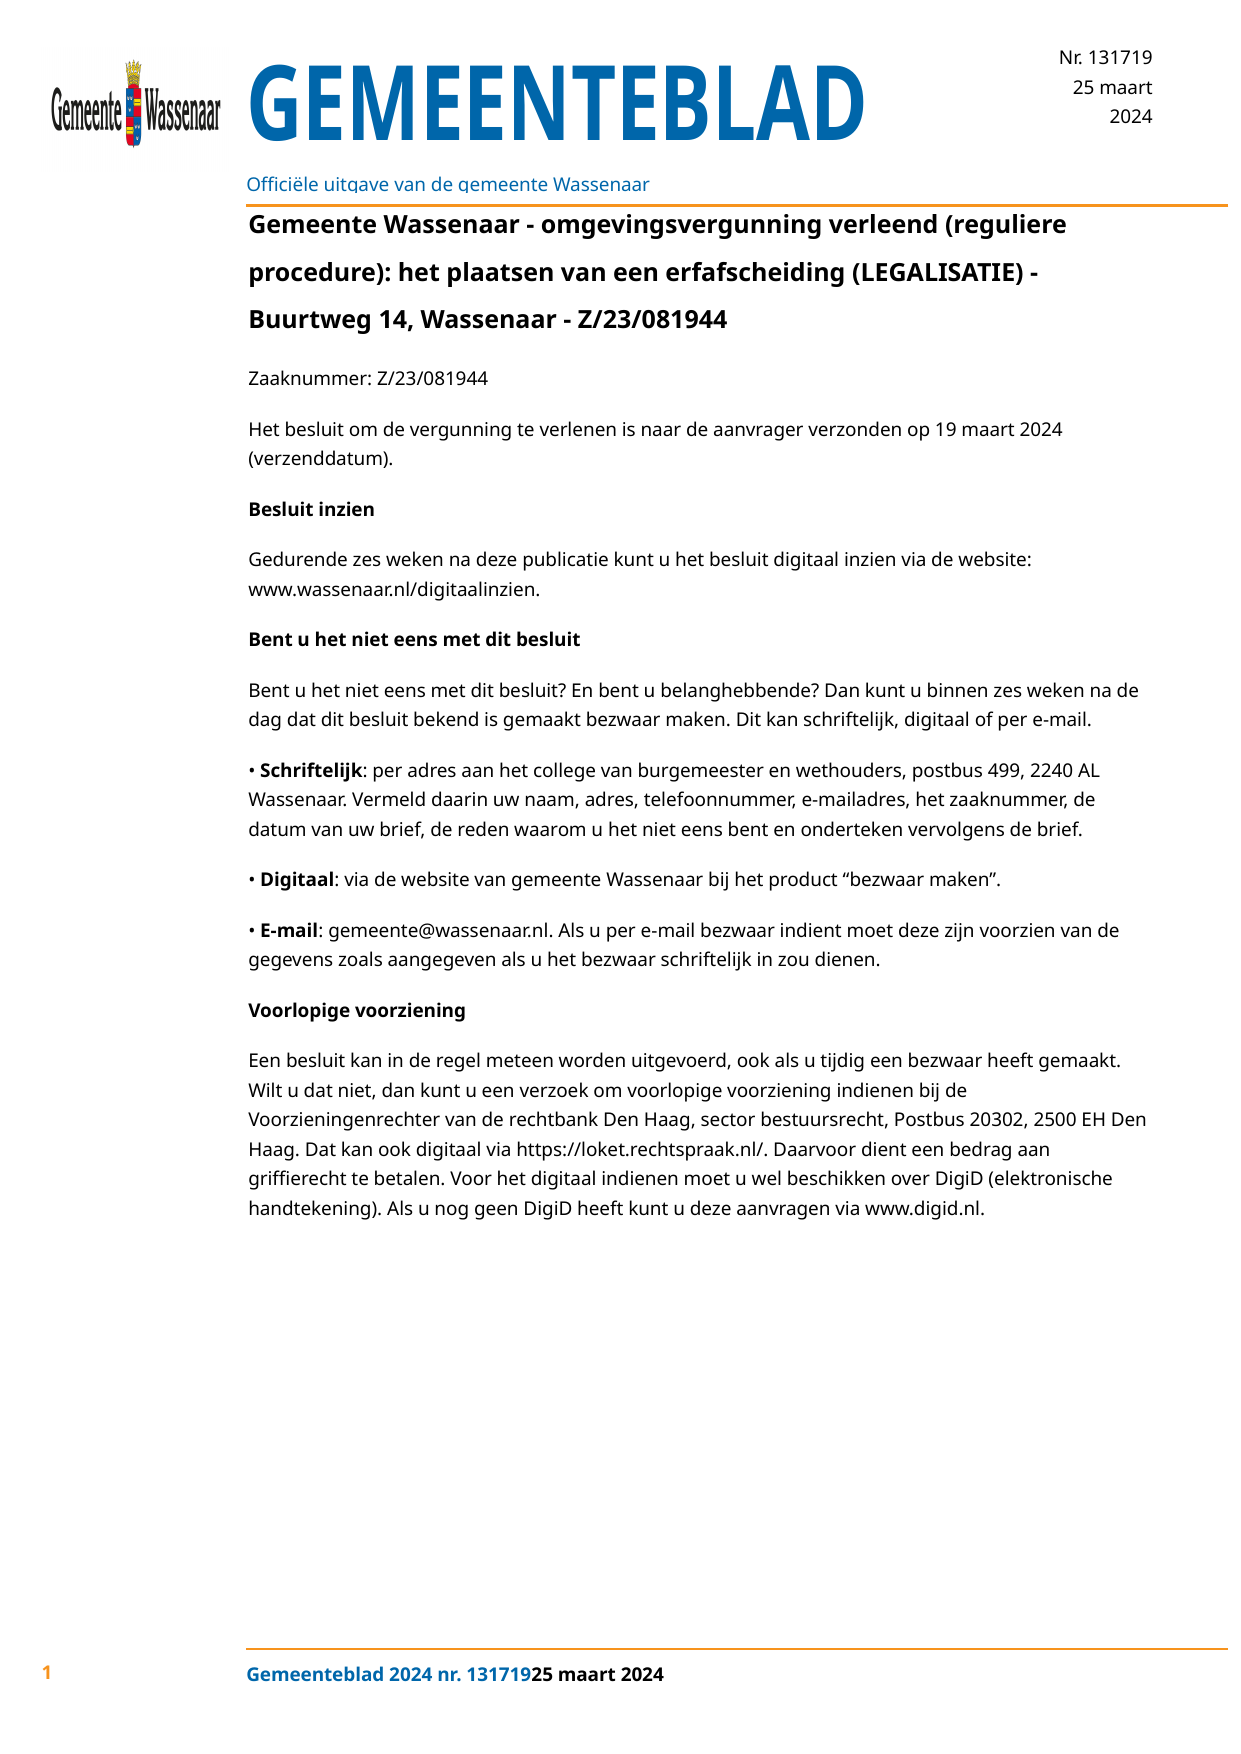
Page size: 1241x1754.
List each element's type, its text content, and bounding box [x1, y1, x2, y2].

text Een besluit kan in de regel meteen worden uitgevoerd, ook als u tijdig een bezwaar heeft gemaakt. Wilt u dat niet, dan kunt u een verzoek om voorlopige voorziening indienen bij de Voorzieningenrechter van de rechtbank Den Haag, sector bestuursrecht, Postbus 20302, 2500 EH Den Haag. Dat kan ook digitaal via https://loket.rechtspraak.nl/. Daarvoor dient een bedrag aan griffierecht te betalen. Voor het digitaal indienen moet u wel beschikken over DigiD (elektronische handtekening). Als u nog geen DigiD heeft kunt u deze aanvragen via www.digid.nl. [248, 1047, 1152, 1221]
text Het besluit om de vergunning te verlenen is naar de aanvrager verzonden op 19 maart 2024 (verzenddatum). [248, 416, 1152, 471]
text Gedurende zes weken na deze publicatie kunt u het besluit digitaal inzien via de website: www.wassenaar.nl/digitaalinzien. [248, 546, 1152, 602]
text Besluit inzien [248, 496, 1152, 522]
text Bent u het niet eens met dit besluit? En bent u belanghebbende? Dan kunt u binnen zes weken na de dag dat dit besluit bekend is gemaakt bezwaar maken. Dit kan schriftelijk, digitaal of per e-mail. [248, 677, 1152, 732]
text • E-mail: gemeente@wassenaar.nl. Als u per e-mail bezwaar indient moet deze zijn voorzien van de gegevens zoals aangegeven als u het bezwaar schriftelijk in zou dienen. [248, 917, 1152, 972]
text Zaaknummer: Z/23/081944 [248, 366, 1152, 391]
picture [41, 47, 231, 172]
text • Digitaal: via de website van gemeente Wassenaar bij het product “bezwaar maken”. [248, 866, 1152, 892]
text Bent u het niet eens met dit besluit [248, 626, 1152, 652]
text Gemeente Wassenaar - omgevingsvergunning verleend (reguliere procedure): het plaatsen van een erfafscheiding (LEGALISATIE) - Buurtweg 14, Wassenaar - Z/23/081944 [248, 207, 1152, 336]
text • Schriftelijk: per adres aan het college van burgemeester en wethouders, postbus 499, 2240 AL Wassenaar. Vermeld daarin uw naam, adres, telefoonnummer, e-mailadres, het zaaknummer, de datum van uw brief, de reden waarom u het niet eens bent en onderteken vervolgens de brief. [248, 757, 1152, 842]
text Voorlopige voorziening [248, 997, 1152, 1022]
